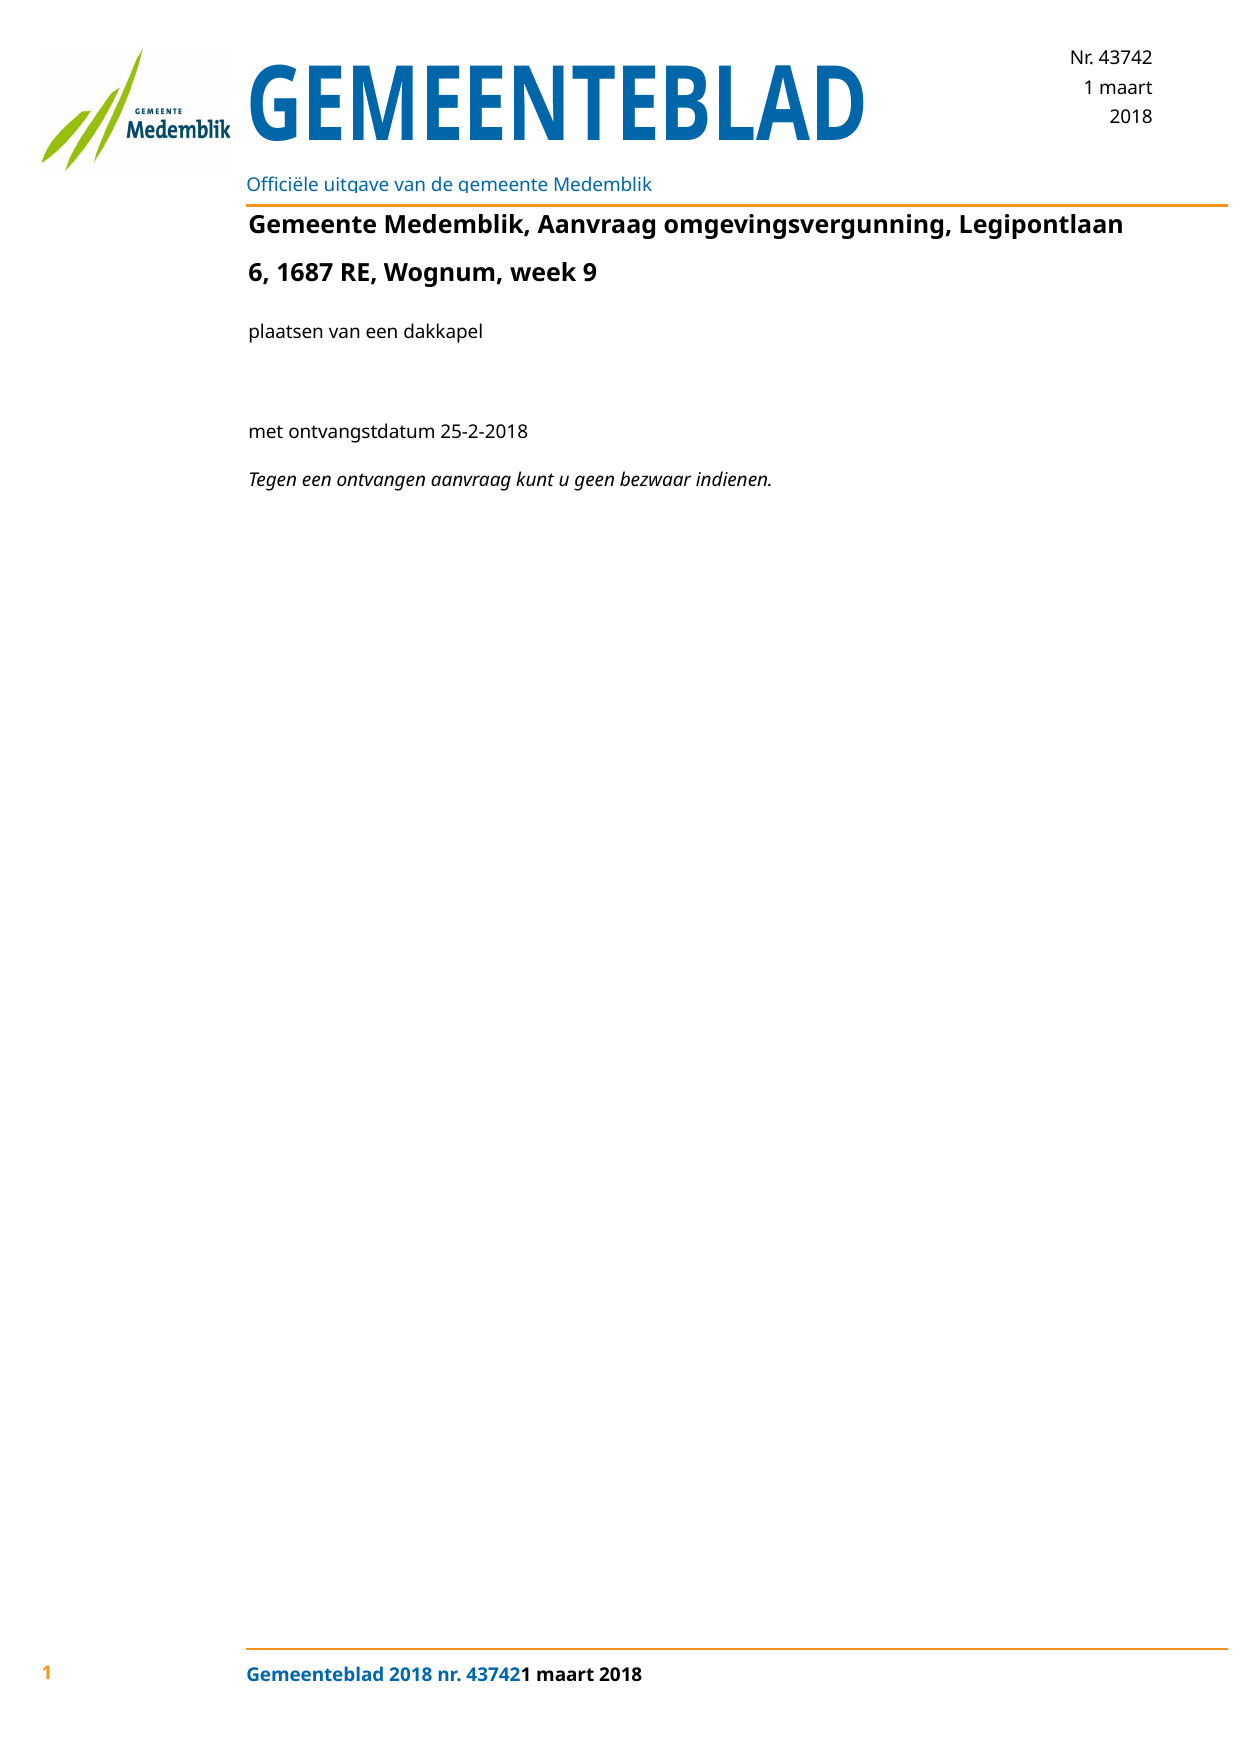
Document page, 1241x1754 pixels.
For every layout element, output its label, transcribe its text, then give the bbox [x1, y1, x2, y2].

text Gemeente Medemblik, Aanvraag omgevingsvergunning, Legipontlaan 6, 1687 RE, Wognum, week 9 [248, 207, 1152, 288]
text plaatsen van een dakkapel [248, 318, 1152, 344]
picture [41, 47, 231, 172]
text Tegen een ontvangen aanvraag kunt u geen bezwaar indienen. [248, 467, 1152, 492]
text met ontvangstdatum 25-2-2018 [248, 419, 1152, 444]
